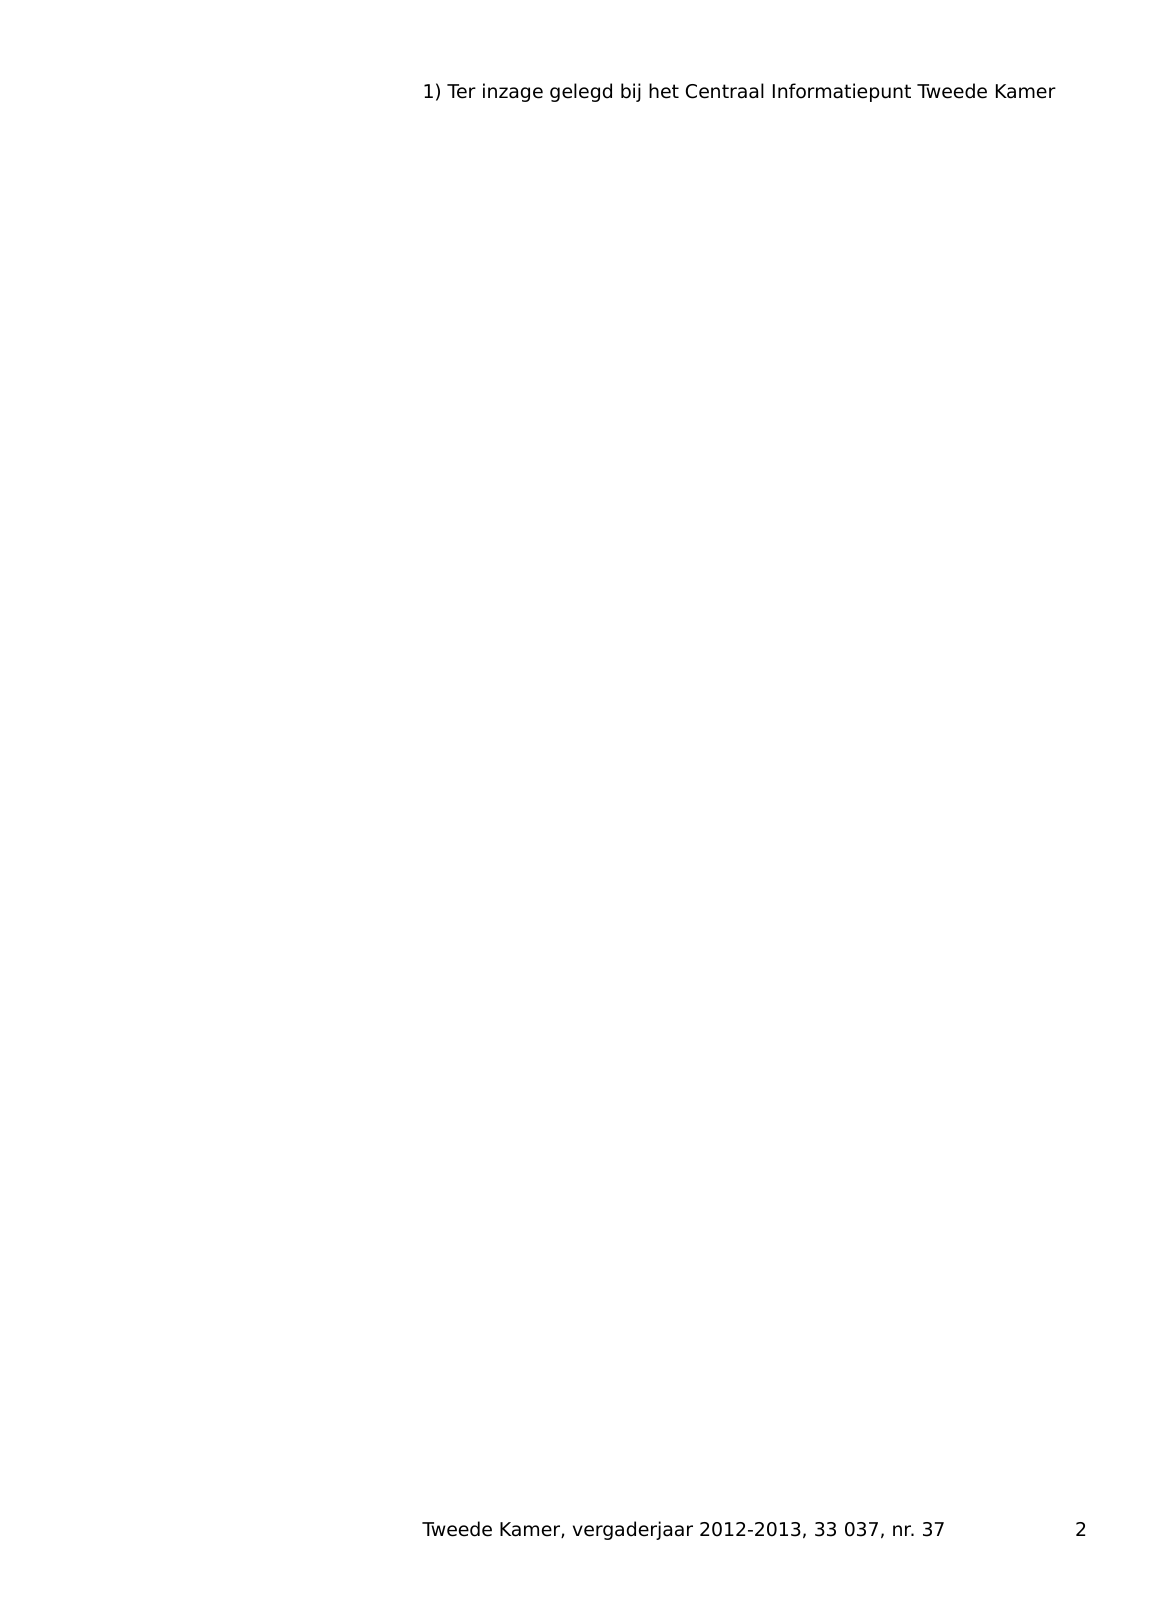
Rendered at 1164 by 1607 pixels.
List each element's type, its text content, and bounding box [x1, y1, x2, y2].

text 1) Ter inzage gelegd bij het Centraal Informatiepunt Tweede Kamer [422, 81, 1087, 103]
